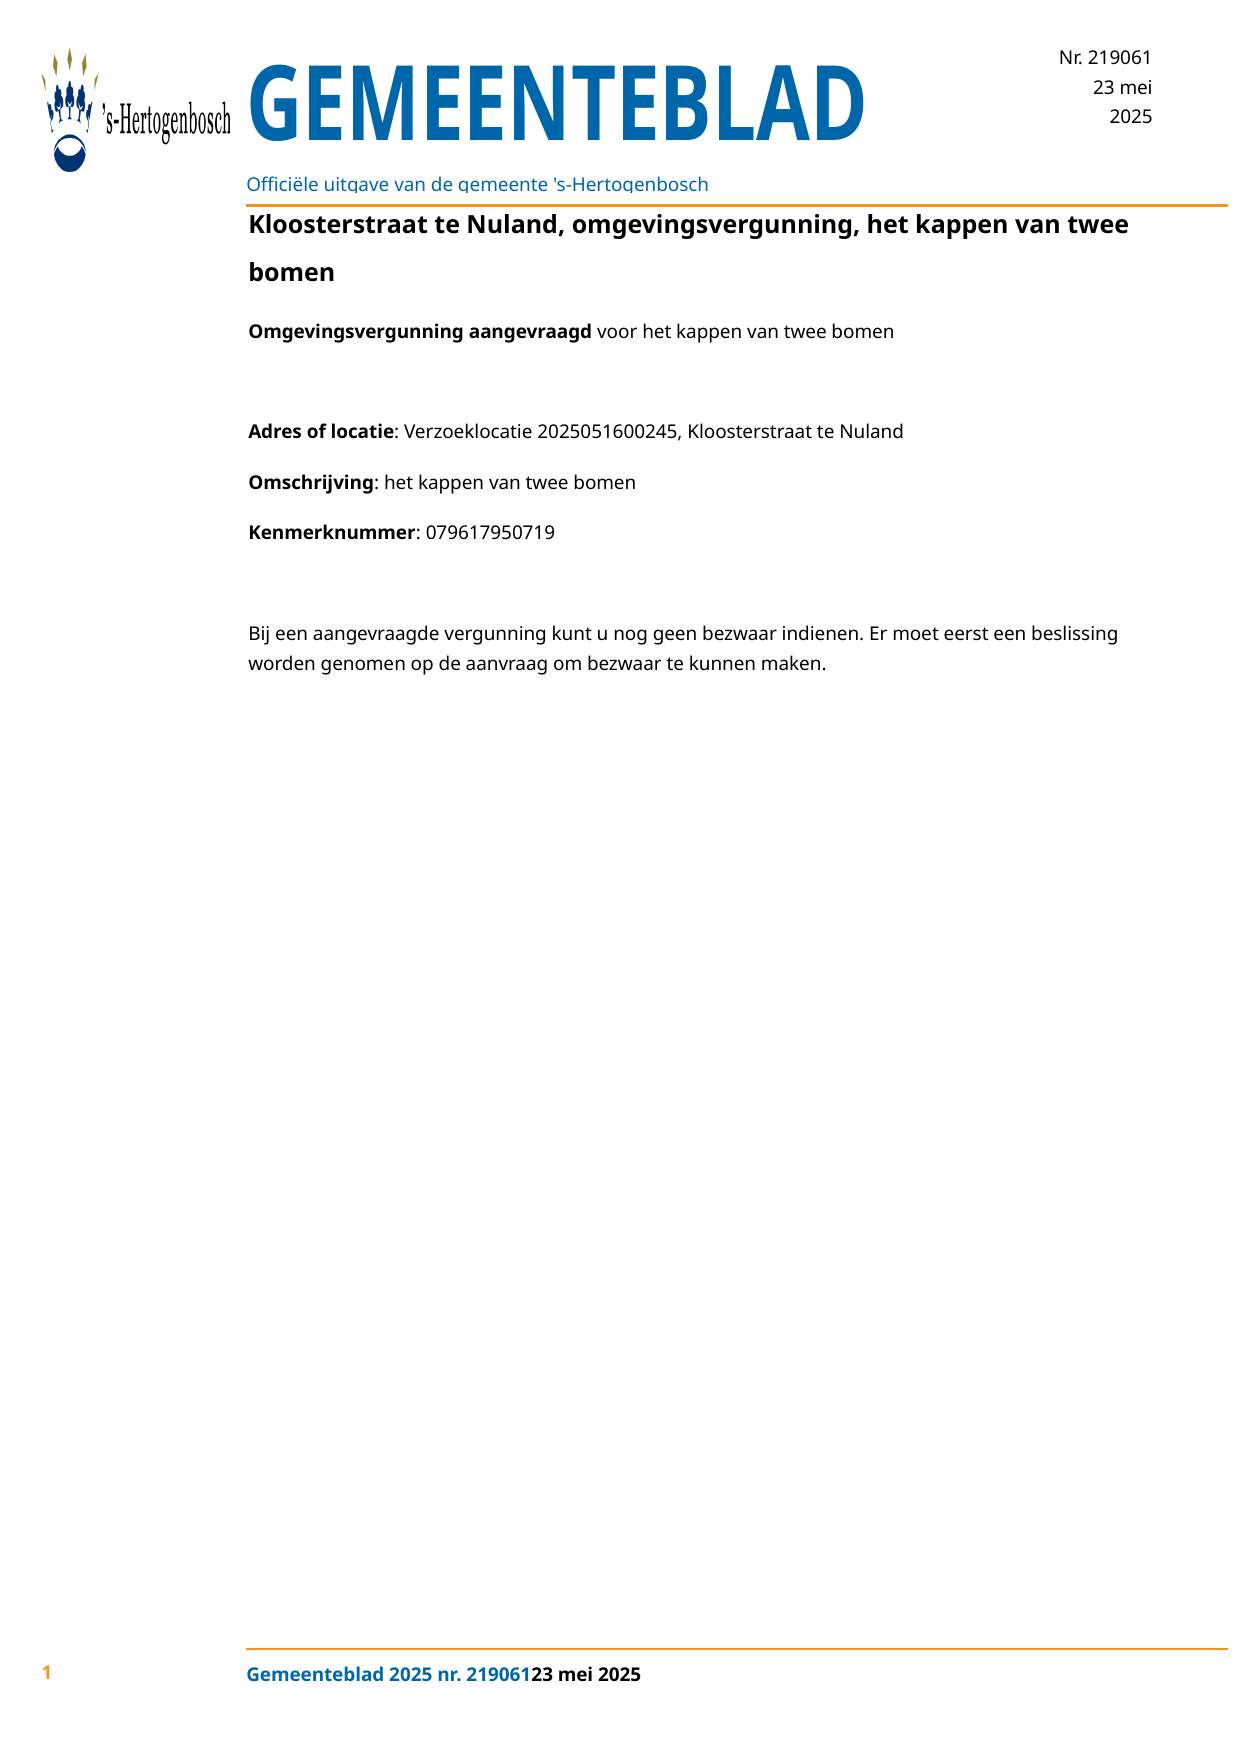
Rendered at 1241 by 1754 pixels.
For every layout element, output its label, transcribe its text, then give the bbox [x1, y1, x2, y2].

text Kloosterstraat te Nuland, omgevingsvergunning, het kappen van twee bomen [248, 207, 1152, 288]
text Omgevingsvergunning aangevraagd voor het kappen van twee bomen [248, 318, 1152, 344]
text Omschrijving: het kappen van twee bomen [248, 469, 1152, 495]
text Adres of locatie: Verzoeklocatie 2025051600245, Kloosterstraat te Nuland [248, 419, 1152, 444]
picture [41, 47, 231, 172]
text Kenmerknummer: 079617950719 [248, 519, 1152, 545]
text Bij een aangevraagde vergunning kunt u nog geen bezwaar indienen. Er moet eerst een beslissing worden genomen op de aanvraag om bezwaar te kunnen maken. [248, 620, 1152, 676]
